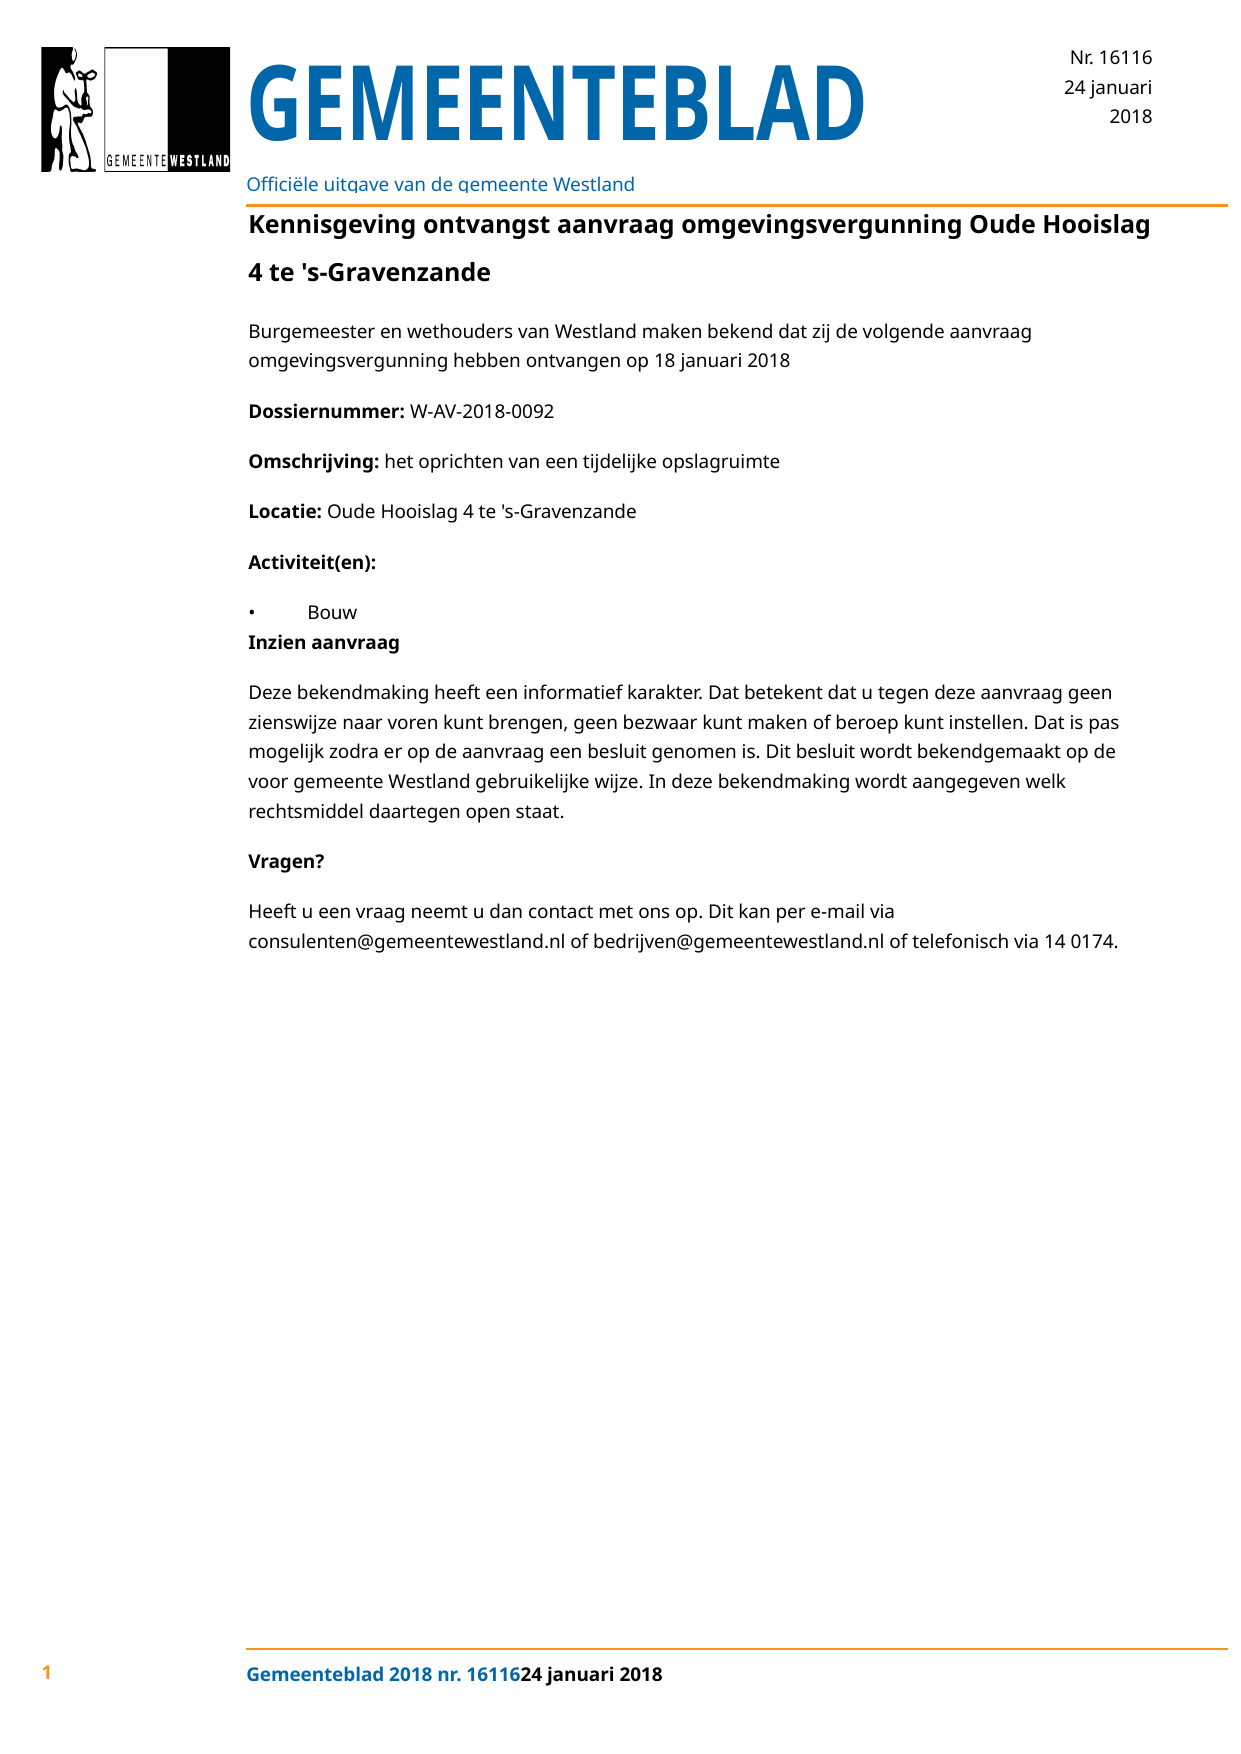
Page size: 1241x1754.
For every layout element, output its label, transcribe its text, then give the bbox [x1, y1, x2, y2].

text Activiteit(en): [248, 549, 1152, 575]
text Dossiernummer: W-AV-2018-0092 [248, 398, 1152, 424]
list Bouw [248, 599, 1152, 625]
text Burgemeester en wethouders van Westland maken bekend dat zij de volgende aanvraag omgevingsvergunning hebben ontvangen op 18 januari 2018 [248, 318, 1152, 373]
text Locatie: Oude Hooislag 4 te 's-Gravenzande [248, 499, 1152, 524]
picture [41, 47, 231, 172]
text Kennisgeving ontvangst aanvraag omgevingsvergunning Oude Hooislag 4 te 's-Gravenzande [248, 207, 1152, 288]
text Heeft u een vraag neemt u dan contact met ons op. Dit kan per e-mail via consulenten@gemeentewestland.nl of bedrijven@gemeentewestland.nl of telefonisch via 14 0174. [248, 899, 1152, 954]
text Vragen? [248, 848, 1152, 874]
text Deze bekendmaking heeft een informatief karakter. Dat betekent dat u tegen deze aanvraag geen zienswijze naar voren kunt brengen, geen bezwaar kunt maken of beroep kunt instellen. Dat is pas mogelijk zodra er op de aanvraag een besluit genomen is. Dit besluit wordt bekendgemaakt op de voor gemeente Westland gebruikelijke wijze. In deze bekendmaking wordt aangegeven welk rechtsmiddel daartegen open staat. [248, 679, 1152, 824]
text Inzien aanvraag [248, 629, 1152, 655]
text Omschrijving: het oprichten van een tijdelijke opslagruimte [248, 448, 1152, 474]
